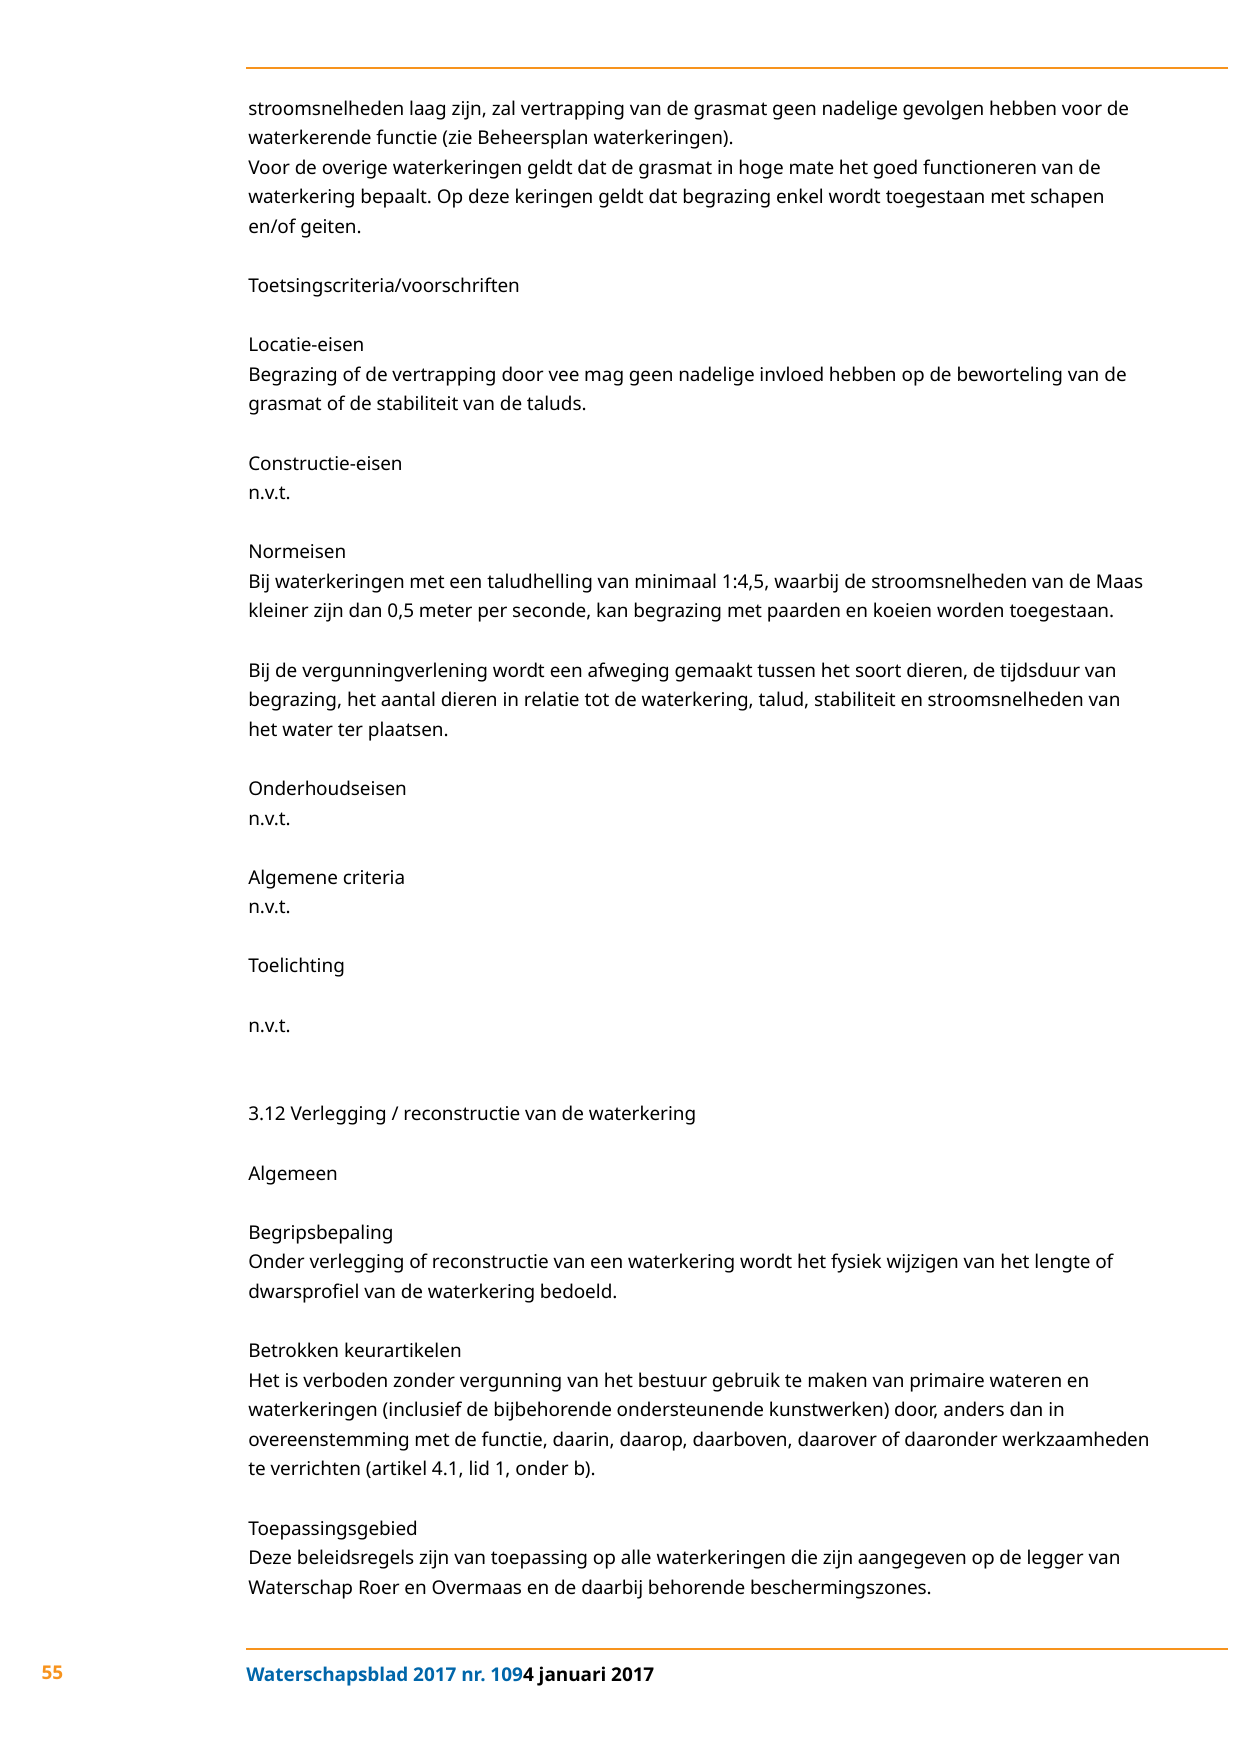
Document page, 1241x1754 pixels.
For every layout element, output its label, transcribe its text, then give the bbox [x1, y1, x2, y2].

text Het is verboden zonder vergunning van het bestuur gebruik te maken van primaire wateren en waterkeringen (inclusief de bijbehorende ondersteunende kunstwerken) door, anders dan in overeenstemming met de functie, daarin, daarop, daarboven, daarover of daaronder werkzaamheden te verrichten (artikel 4.1, lid 1, onder b). [248, 1367, 1152, 1481]
text Onderhoudseisen [248, 775, 1152, 801]
text Locatie-eisen [248, 331, 1152, 357]
text Bij de vergunningverlening wordt een afweging gemaakt tussen het soort dieren, de tijdsduur van begrazing, het aantal dieren in relatie tot de waterkering, talud, stabiliteit en stroomsnelheden van het water ter plaatsen. [248, 657, 1152, 742]
text n.v.t. [248, 893, 1152, 919]
picture [41, 47, 231, 172]
text Toepassingsgebied [248, 1515, 1152, 1541]
text 3.12 Verlegging / reconstructie van de waterkering [248, 1101, 1152, 1126]
text Bij waterkeringen met een taludhelling van minimaal 1:4,5, waarbij de stroomsnelheden van de Maas kleiner zijn dan 0,5 meter per seconde, kan begrazing met paarden en koeien worden toegestaan. [248, 568, 1152, 623]
text Onder verlegging of reconstructie van een waterkering wordt het fysiek wijzigen van het lengte of dwarsprofiel van de waterkering bedoeld. [248, 1248, 1152, 1304]
text Begripsbepaling [248, 1219, 1152, 1245]
text Begrazing of de vertrapping door vee mag geen nadelige invloed hebben op de beworteling van de grasmat of de stabiliteit van de taluds. [248, 361, 1152, 416]
text Toelichting [248, 953, 1152, 978]
text n.v.t. [248, 805, 1152, 831]
text n.v.t. [248, 479, 1152, 505]
text Algemene criteria [248, 864, 1152, 890]
text Voor de overige waterkeringen geldt dat de grasmat in hoge mate het goed functioneren van de waterkering bepaalt. Op deze keringen geldt dat begrazing enkel wordt toegestaan met schapen en/of geiten. [248, 154, 1152, 239]
text stroomsnelheden laag zijn, zal vertrapping van de grasmat geen nadelige gevolgen hebben voor de waterkerende functie (zie Beheersplan waterkeringen). [248, 95, 1152, 150]
text n.v.t. [248, 1012, 1152, 1038]
text Normeisen [248, 538, 1152, 564]
text Constructie-eisen [248, 450, 1152, 476]
text Toetsingscriteria/voorschriften [248, 272, 1152, 298]
text Betrokken keurartikelen [248, 1337, 1152, 1363]
text Deze beleidsregels zijn van toepassing op alle waterkeringen die zijn aangegeven op de legger van Waterschap Roer en Overmaas en de daarbij behorende beschermingszones. [248, 1544, 1152, 1600]
text Algemeen [248, 1160, 1152, 1186]
